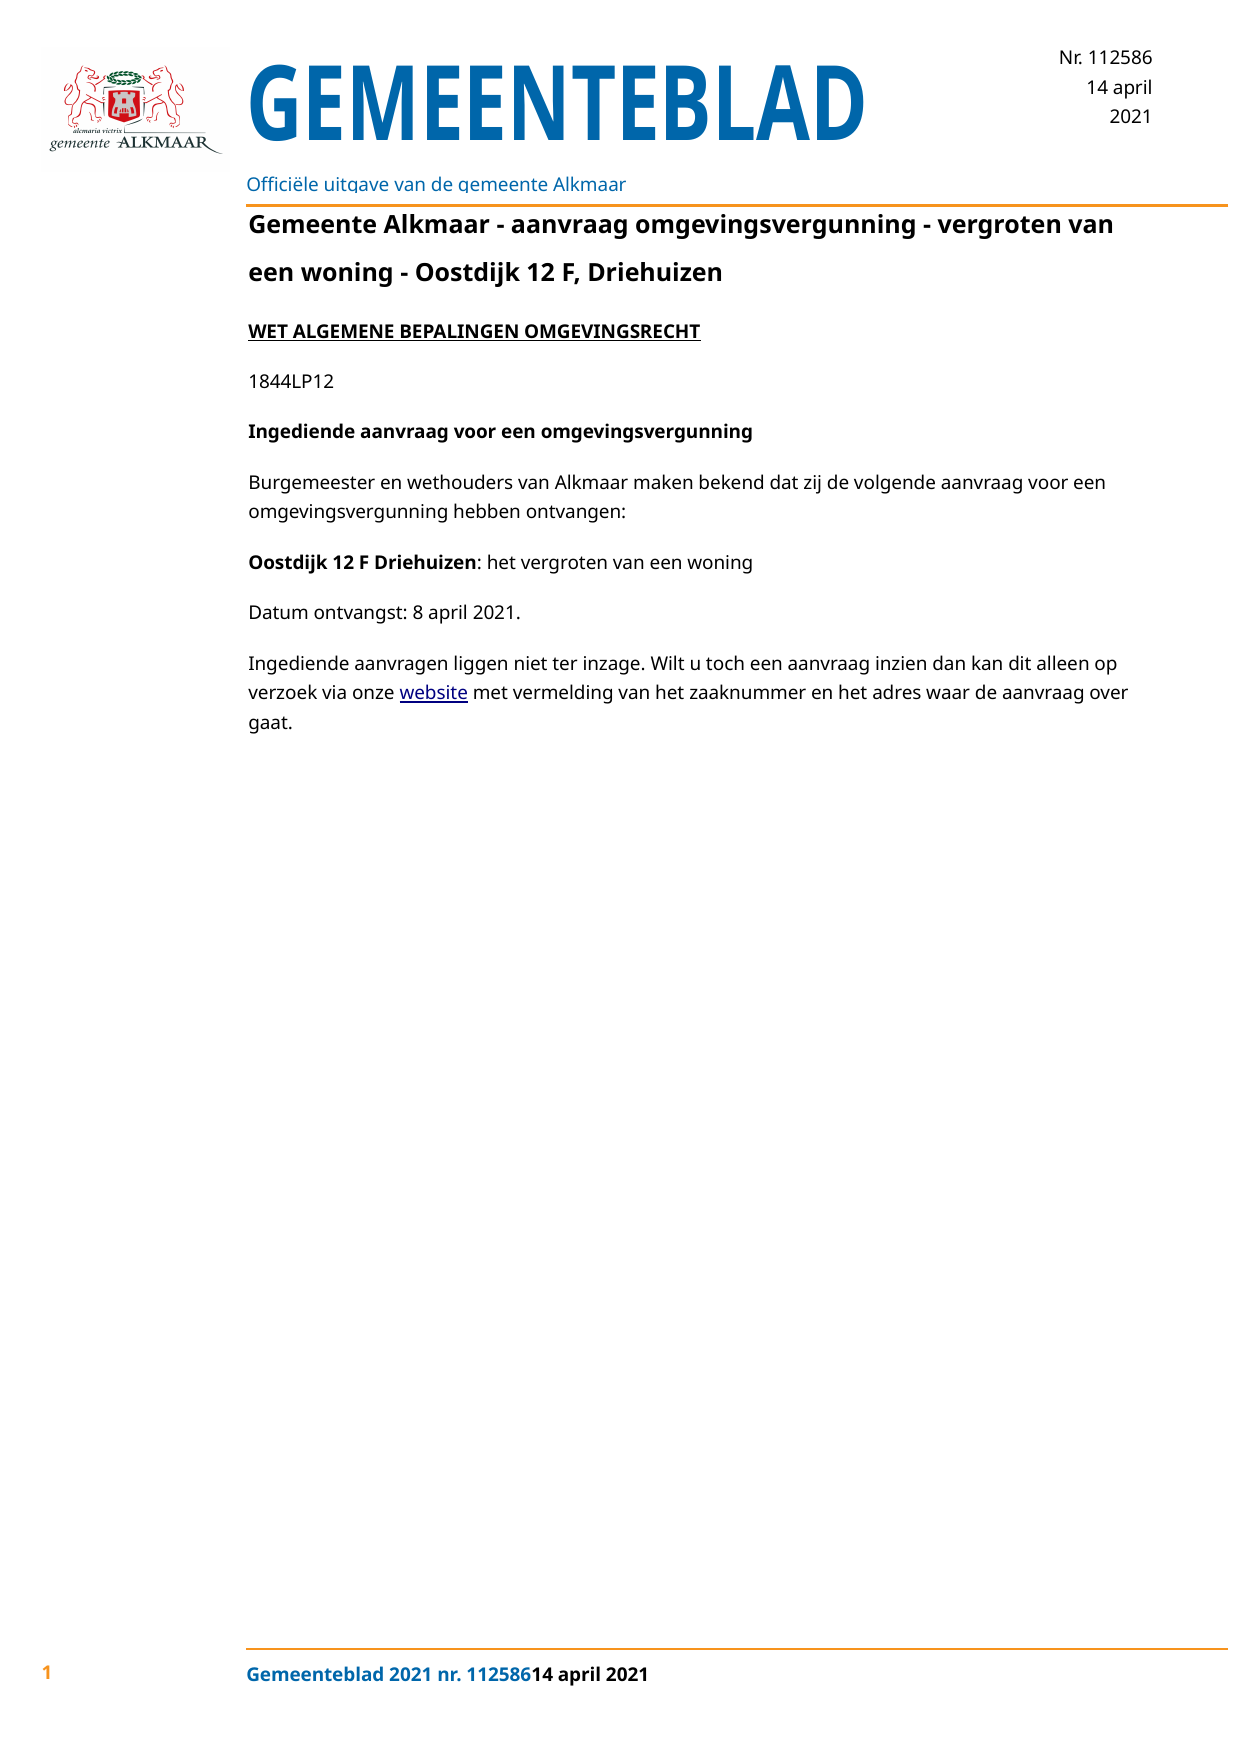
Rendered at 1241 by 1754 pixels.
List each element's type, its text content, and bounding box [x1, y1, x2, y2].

text Ingediende aanvraag voor een omgevingsvergunning [248, 419, 1152, 444]
picture [41, 47, 231, 172]
text Ingediende aanvragen liggen niet ter inzage. Wilt u toch een aanvraag inzien dan kan dit alleen op verzoek via onze website met vermelding van het zaaknummer en het adres waar de aanvraag over gaat. [248, 650, 1152, 735]
text WET ALGEMENE BEPALINGEN OMGEVINGSRECHT [248, 318, 1152, 344]
text Oostdijk 12 F Driehuizen: het vergroten van een woning [248, 549, 1152, 575]
text Burgemeester en wethouders van Alkmaar maken bekend dat zij de volgende aanvraag voor een omgevingsvergunning hebben ontvangen: [248, 469, 1152, 524]
text Gemeente Alkmaar - aanvraag omgevingsvergunning - vergroten van een woning - Oostdijk 12 F, Driehuizen [248, 207, 1152, 288]
text 1844LP12 [248, 368, 1152, 394]
text Datum ontvangst: 8 april 2021. [248, 599, 1152, 625]
